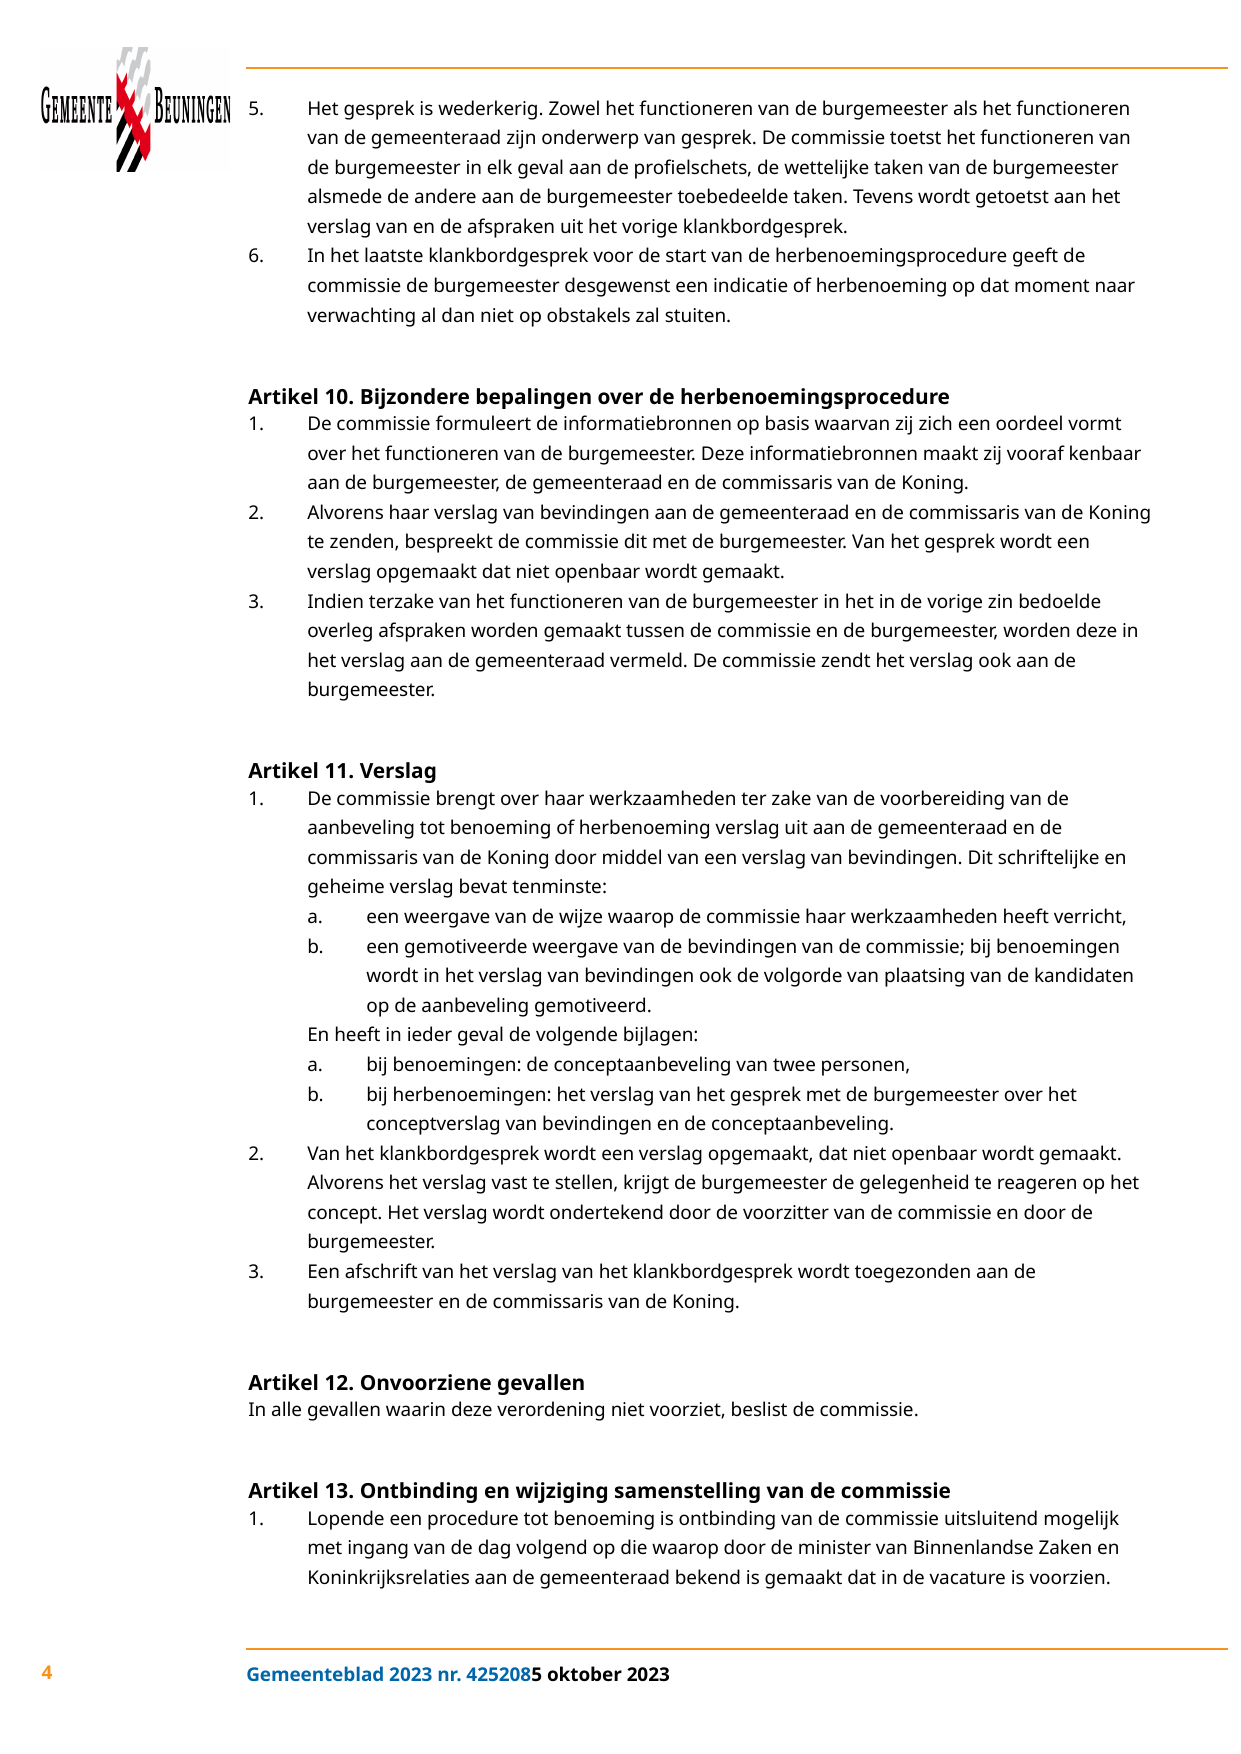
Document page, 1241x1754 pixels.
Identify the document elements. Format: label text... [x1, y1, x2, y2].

list Lopende een procedure tot benoeming is ontbinding van de commissie uitsluitend mogelijk met ingang van de dag volgend op die waarop door de minister van Binnenlandse Zaken en Koninkrijksrelaties aan de gemeenteraad bekend is gemaakt dat in de vacature is voorzien. [248, 1505, 1152, 1590]
text Artikel 10. Bijzondere bepalingen over de herbenoemingsprocedure [248, 382, 1152, 410]
list een gemotiveerde weergave van de bevindingen van de commissie; bij benoemingen wordt in het verslag van bevindingen ook de volgorde van plaatsing van de kandidaten op de aanbeveling gemotiveerd. [307, 933, 1152, 1018]
text Artikel 12. Onvoorziene gevallen [248, 1368, 1152, 1396]
list In het laatste klankbordgesprek voor de start van de herbenoemingsprocedure geeft de commissie de burgemeester desgewenst een indicatie of herbenoeming op dat moment naar verwachting al dan niet op obstakels zal stuiten. [248, 243, 1152, 328]
list bij herbenoemingen: het verslag van het gesprek met de burgemeester over het conceptverslag van bevindingen en de conceptaanbeveling. [307, 1081, 1152, 1136]
list Van het klankbordgesprek wordt een verslag opgemaakt, dat niet openbaar wordt gemaakt. Alvorens het verslag vast te stellen, krijgt de burgemeester de gelegenheid te reageren op het concept. Het verslag wordt ondertekend door de voorzitter van de commissie en door de burgemeester. [248, 1140, 1152, 1254]
list een weergave van de wijze waarop de commissie haar werkzaamheden heeft verricht, [307, 903, 1152, 929]
list De commissie brengt over haar werkzaamheden ter zake van de voorbereiding van de aanbeveling tot benoeming of herbenoeming verslag uit aan de gemeenteraad en de commissaris van de Koning door middel van een verslag van bevindingen. Dit schriftelijke en geheime verslag bevat tenminste: [248, 785, 1152, 899]
list Het gesprek is wederkerig. Zowel het functioneren van de burgemeester als het functioneren van de gemeenteraad zijn onderwerp van gesprek. De commissie toetst het functioneren van de burgemeester in elk geval aan de profielschets, de wettelijke taken van de burgemeester alsmede de andere aan de burgemeester toebedeelde taken. Tevens wordt getoetst aan het verslag van en de afspraken uit het vorige klankbordgesprek. [248, 95, 1152, 239]
picture [41, 47, 231, 172]
list De commissie formuleert de informatiebronnen op basis waarvan zij zich een oordeel vormt over het functioneren van de burgemeester. Deze informatiebronnen maakt zij vooraf kenbaar aan de burgemeester, de gemeenteraad en de commissaris van de Koning. [248, 410, 1152, 495]
list Alvorens haar verslag van bevindingen aan de gemeenteraad en de commissaris van de Koning te zenden, bespreekt de commissie dit met de burgemeester. Van het gesprek wordt een verslag opgemaakt dat niet openbaar wordt gemaakt. [248, 499, 1152, 584]
text In alle gevallen waarin deze verordening niet voorziet, beslist de commissie. [248, 1396, 1152, 1422]
text Artikel 11. Verslag [248, 757, 1152, 785]
list bij benoemingen: de conceptaanbeveling van twee personen, [307, 1051, 1152, 1077]
list Indien terzake van het functioneren van de burgemeester in het in de vorige zin bedoelde overleg afspraken worden gemaakt tussen de commissie en de burgemeester, worden deze in het verslag aan de gemeenteraad vermeld. De commissie zendt het verslag ook aan de burgemeester. [248, 588, 1152, 702]
text Artikel 13. Ontbinding en wijziging samenstelling van de commissie [248, 1476, 1152, 1505]
list Een afschrift van het verslag van het klankbordgesprek wordt toegezonden aan de burgemeester en de commissaris van de Koning. [248, 1258, 1152, 1314]
list En heeft in ieder geval de volgende bijlagen: [248, 1022, 1152, 1047]
